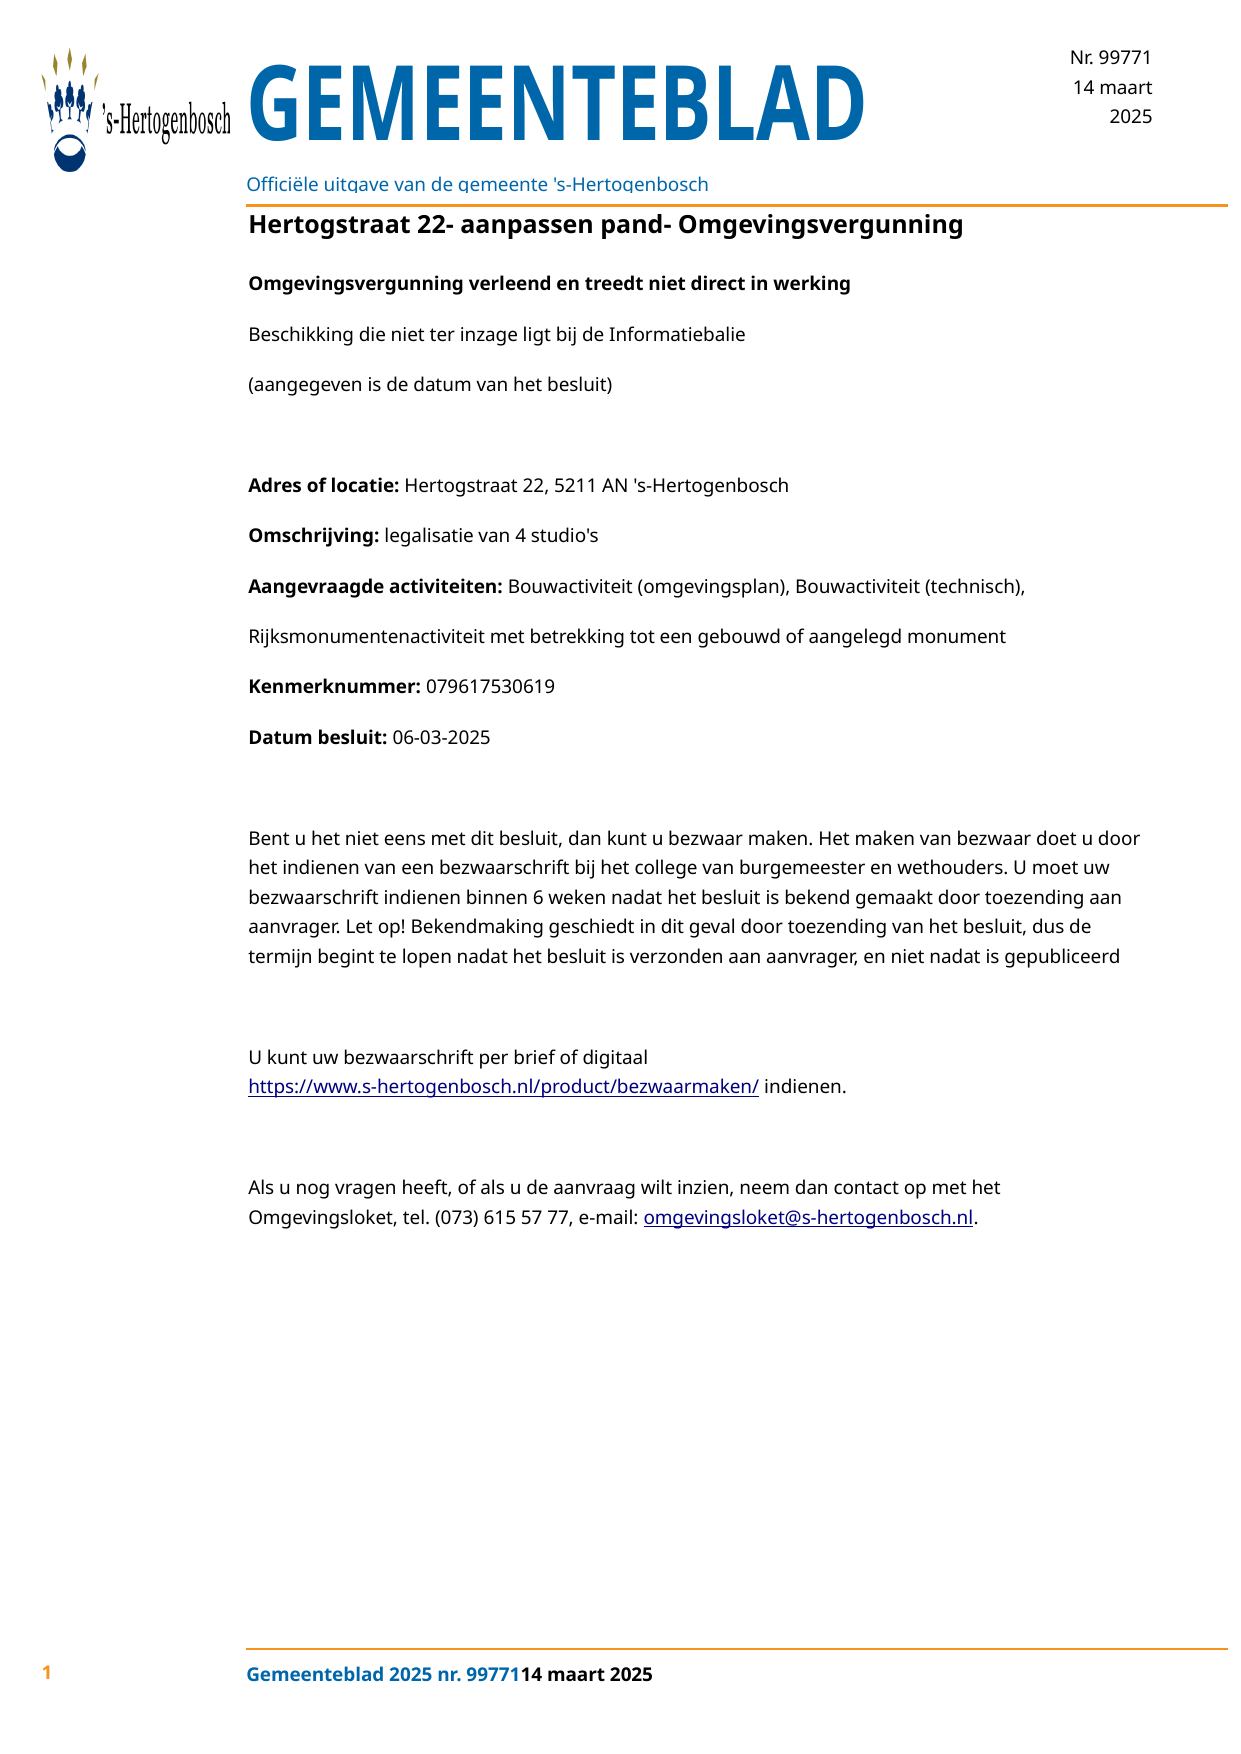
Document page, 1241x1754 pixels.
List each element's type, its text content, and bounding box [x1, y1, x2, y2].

text Aangevraagde activiteiten: Bouwactiviteit (omgevingsplan), Bouwactiviteit (technisch), [248, 573, 1152, 598]
text Omschrijving: legalisatie van 4 studio's [248, 522, 1152, 548]
text Kenmerknummer: 079617530619 [248, 674, 1152, 699]
picture [41, 47, 231, 172]
text U kunt uw bezwaarschrift per brief of digitaal https://www.s-hertogenbosch.nl/product/bezwaarmaken/ indienen. [248, 1044, 1152, 1099]
text (aangegeven is de datum van het besluit) [248, 371, 1152, 397]
text Bent u het niet eens met dit besluit, dan kunt u bezwaar maken. Het maken van bezwaar doet u door het indienen van een bezwaarschrift bij het college van burgemeester en wethouders. U moet uw bezwaarschrift indienen binnen 6 weken nadat het besluit is bekend gemaakt door toezending aan aanvrager. Let op! Bekendmaking geschiedt in dit geval door toezending van het besluit, dus de termijn begint te lopen nadat het besluit is verzonden aan aanvrager, en niet nadat is gepubliceerd [248, 825, 1152, 969]
text Datum besluit: 06-03-2025 [248, 724, 1152, 750]
text Hertogstraat 22- aanpassen pand- Omgevingsvergunning [248, 207, 1152, 241]
text Rijksmonumentenactiviteit met betrekking tot een gebouwd of aangelegd monument [248, 623, 1152, 649]
text Als u nog vragen heeft, of als u de aanvraag wilt inzien, neem dan contact op met het Omgevingsloket, tel. (073) 615 57 77, e-mail: omgevingsloket@s-hertogenbosch.nl. [248, 1174, 1152, 1230]
text Beschikking die niet ter inzage ligt bij de Informatiebalie [248, 321, 1152, 346]
text Omgevingsvergunning verleend en treedt niet direct in werking [248, 270, 1152, 296]
text Adres of locatie: Hertogstraat 22, 5211 AN 's-Hertogenbosch [248, 472, 1152, 498]
